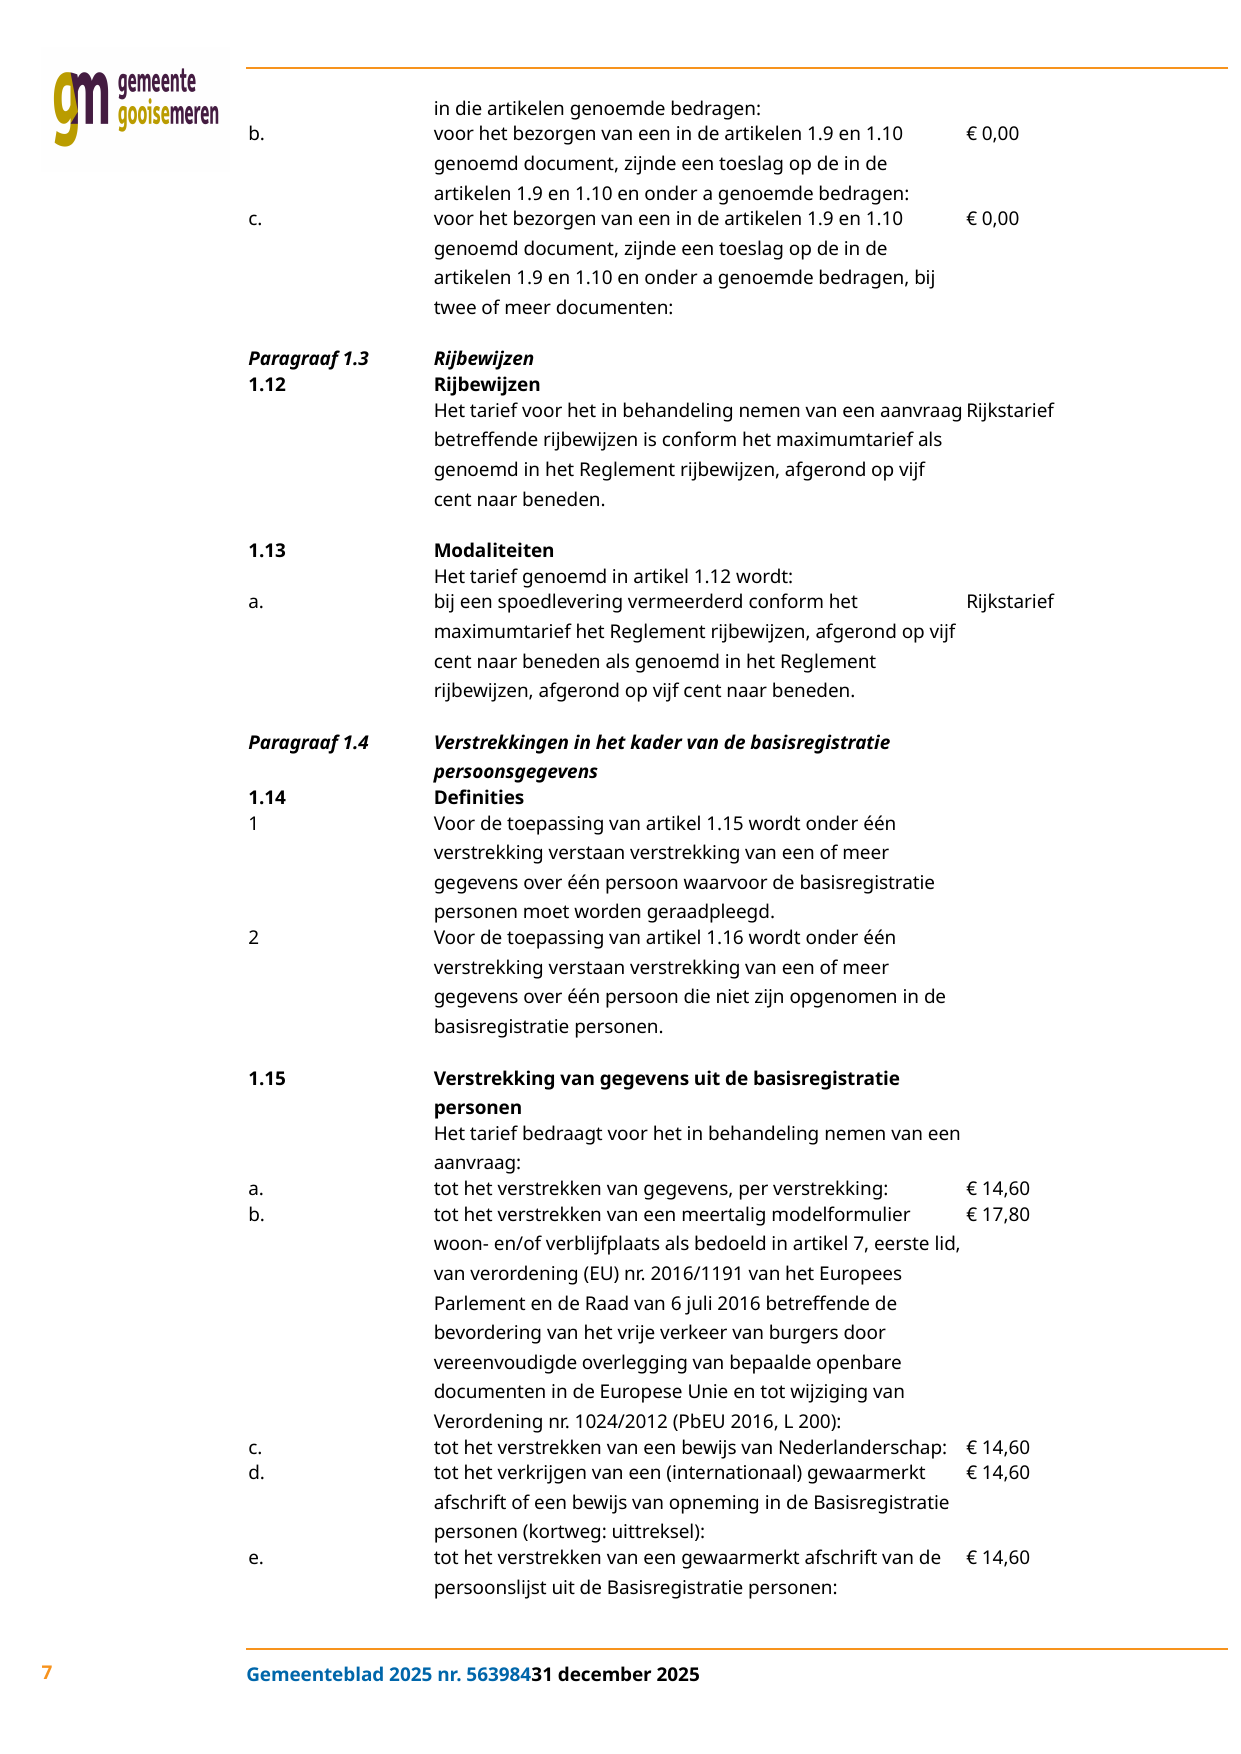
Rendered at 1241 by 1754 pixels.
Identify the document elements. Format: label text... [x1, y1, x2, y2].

table_cell Het tarief bedraagt voor het in behandeling nemen van een aanvraag: [434, 1120, 966, 1175]
table_cell c. [248, 1434, 433, 1459]
table_cell € 0,00 [966, 121, 1152, 205]
table_cell [966, 784, 1152, 810]
table_cell b. [248, 1201, 433, 1434]
table_cell [434, 512, 966, 537]
table_cell € 14,60 [966, 1545, 1152, 1600]
table_cell [248, 320, 433, 346]
table_cell [966, 1065, 1152, 1120]
table_cell voor het bezorgen van een in de artikelen 1.9 en 1.10 genoemd document, zijnde een toeslag op de in de artikelen 1.9 en 1.10 en onder a genoemde bedragen: [434, 121, 966, 205]
table_cell [434, 1039, 966, 1065]
picture [41, 47, 231, 172]
table_cell Het tarief voor het in behandeling nemen van een aanvraag betreffende rijbewijzen is conform het maximumtarief als genoemd in het Reglement rijbewijzen, afgerond op vijf cent naar beneden. [434, 397, 966, 512]
table_cell [248, 512, 433, 537]
table_cell voor het bezorgen van een in de artikelen 1.9 en 1.10 genoemd document, zijnde een toeslag op de in de artikelen 1.9 en 1.10 en onder a genoemde bedragen, bij twee of meer documenten: [434, 205, 966, 320]
table_cell € 17,80 [966, 1201, 1152, 1434]
table_cell in die artikelen genoemde bedragen: [434, 95, 966, 121]
table_cell [248, 1039, 433, 1065]
table_cell € 14,60 [966, 1434, 1152, 1459]
table_cell € 0,00 [966, 205, 1152, 320]
table_cell [248, 95, 433, 121]
table_cell a. [248, 1175, 433, 1201]
table_cell [966, 512, 1152, 537]
table_cell [966, 925, 1152, 1039]
table_cell 1.13 [248, 537, 433, 563]
table_cell [248, 397, 433, 512]
table_cell [966, 563, 1152, 589]
table_cell [248, 1120, 433, 1175]
table_cell tot het verstrekken van een bewijs van Nederlanderschap: [434, 1434, 966, 1459]
table_cell [966, 371, 1152, 397]
table_cell Modaliteiten [434, 537, 966, 563]
table_cell Rijbewijzen [434, 346, 966, 371]
table_cell [966, 729, 1152, 784]
table_cell d. [248, 1460, 433, 1544]
table_cell Verstrekking van gegevens uit de basisregistratie personen [434, 1065, 966, 1120]
table_cell [966, 810, 1152, 924]
table_cell [434, 703, 966, 729]
table_cell bij een spoedlevering vermeerderd conform het maximumtarief het Reglement rijbewijzen, afgerond op vijf cent naar beneden als genoemd in het Reglement rijbewijzen, afgerond op vijf cent naar beneden. [434, 589, 966, 703]
table_cell tot het verkrijgen van een (internationaal) gewaarmerkt afschrift of een bewijs van opneming in de Basisregistratie personen (kortweg: uittreksel): [434, 1460, 966, 1544]
table_cell Verstrekkingen in het kader van de basisregistratie persoonsgegevens [434, 729, 966, 784]
table_cell Rijkstarief [966, 589, 1152, 703]
table_cell Paragraaf 1.4 [248, 729, 433, 784]
table_cell b. [248, 121, 433, 205]
table_cell [248, 703, 433, 729]
table_cell a. [248, 589, 433, 703]
table_cell Paragraaf 1.3 [248, 346, 433, 371]
table_cell c. [248, 205, 433, 320]
table_cell € 14,60 [966, 1460, 1152, 1544]
table_cell [966, 320, 1152, 346]
table_cell Rijkstarief [966, 397, 1152, 512]
table_cell € 14,60 [966, 1175, 1152, 1201]
table_cell [966, 95, 1152, 121]
table_cell [966, 1120, 1152, 1175]
table_cell 1 [248, 810, 433, 924]
table_cell 1.14 [248, 784, 433, 810]
table_cell 1.15 [248, 1065, 433, 1120]
table_cell [966, 1039, 1152, 1065]
table_cell [434, 320, 966, 346]
table_cell Rijbewijzen [434, 371, 966, 397]
table_cell [966, 537, 1152, 563]
table_cell [966, 346, 1152, 371]
table_cell [248, 563, 433, 589]
table_cell Het tarief genoemd in artikel 1.12 wordt: [434, 563, 966, 589]
table_cell tot het verstrekken van een meertalig modelformulier woon- en/of verblijfplaats als bedoeld in artikel 7, eerste lid, van verordening (EU) nr. 2016/1191 van het Europees Parlement en de Raad van 6 juli 2016 betreffende de bevordering van het vrije verkeer van burgers door vereenvoudigde overlegging van bepaalde openbare documenten in de Europese Unie en tot wijziging van Verordening nr. 1024/2012 (PbEU 2016, L 200): [434, 1201, 966, 1434]
table_cell Definities [434, 784, 966, 810]
table_cell tot het verstrekken van gegevens, per verstrekking: [434, 1175, 966, 1201]
table_cell Voor de toepassing van artikel 1.15 wordt onder één verstrekking verstaan verstrekking van een of meer gegevens over één persoon waarvoor de basisregistratie personen moet worden geraadpleegd. [434, 810, 966, 924]
table_cell [966, 703, 1152, 729]
table_cell e. [248, 1545, 433, 1600]
table_cell tot het verstrekken van een gewaarmerkt afschrift van de persoonslijst uit de Basisregistratie personen: [434, 1545, 966, 1600]
table_cell 2 [248, 925, 433, 1039]
table_cell 1.12 [248, 371, 433, 397]
table_cell Voor de toepassing van artikel 1.16 wordt onder één verstrekking verstaan verstrekking van een of meer gegevens over één persoon die niet zijn opgenomen in de basisregistratie personen. [434, 925, 966, 1039]
